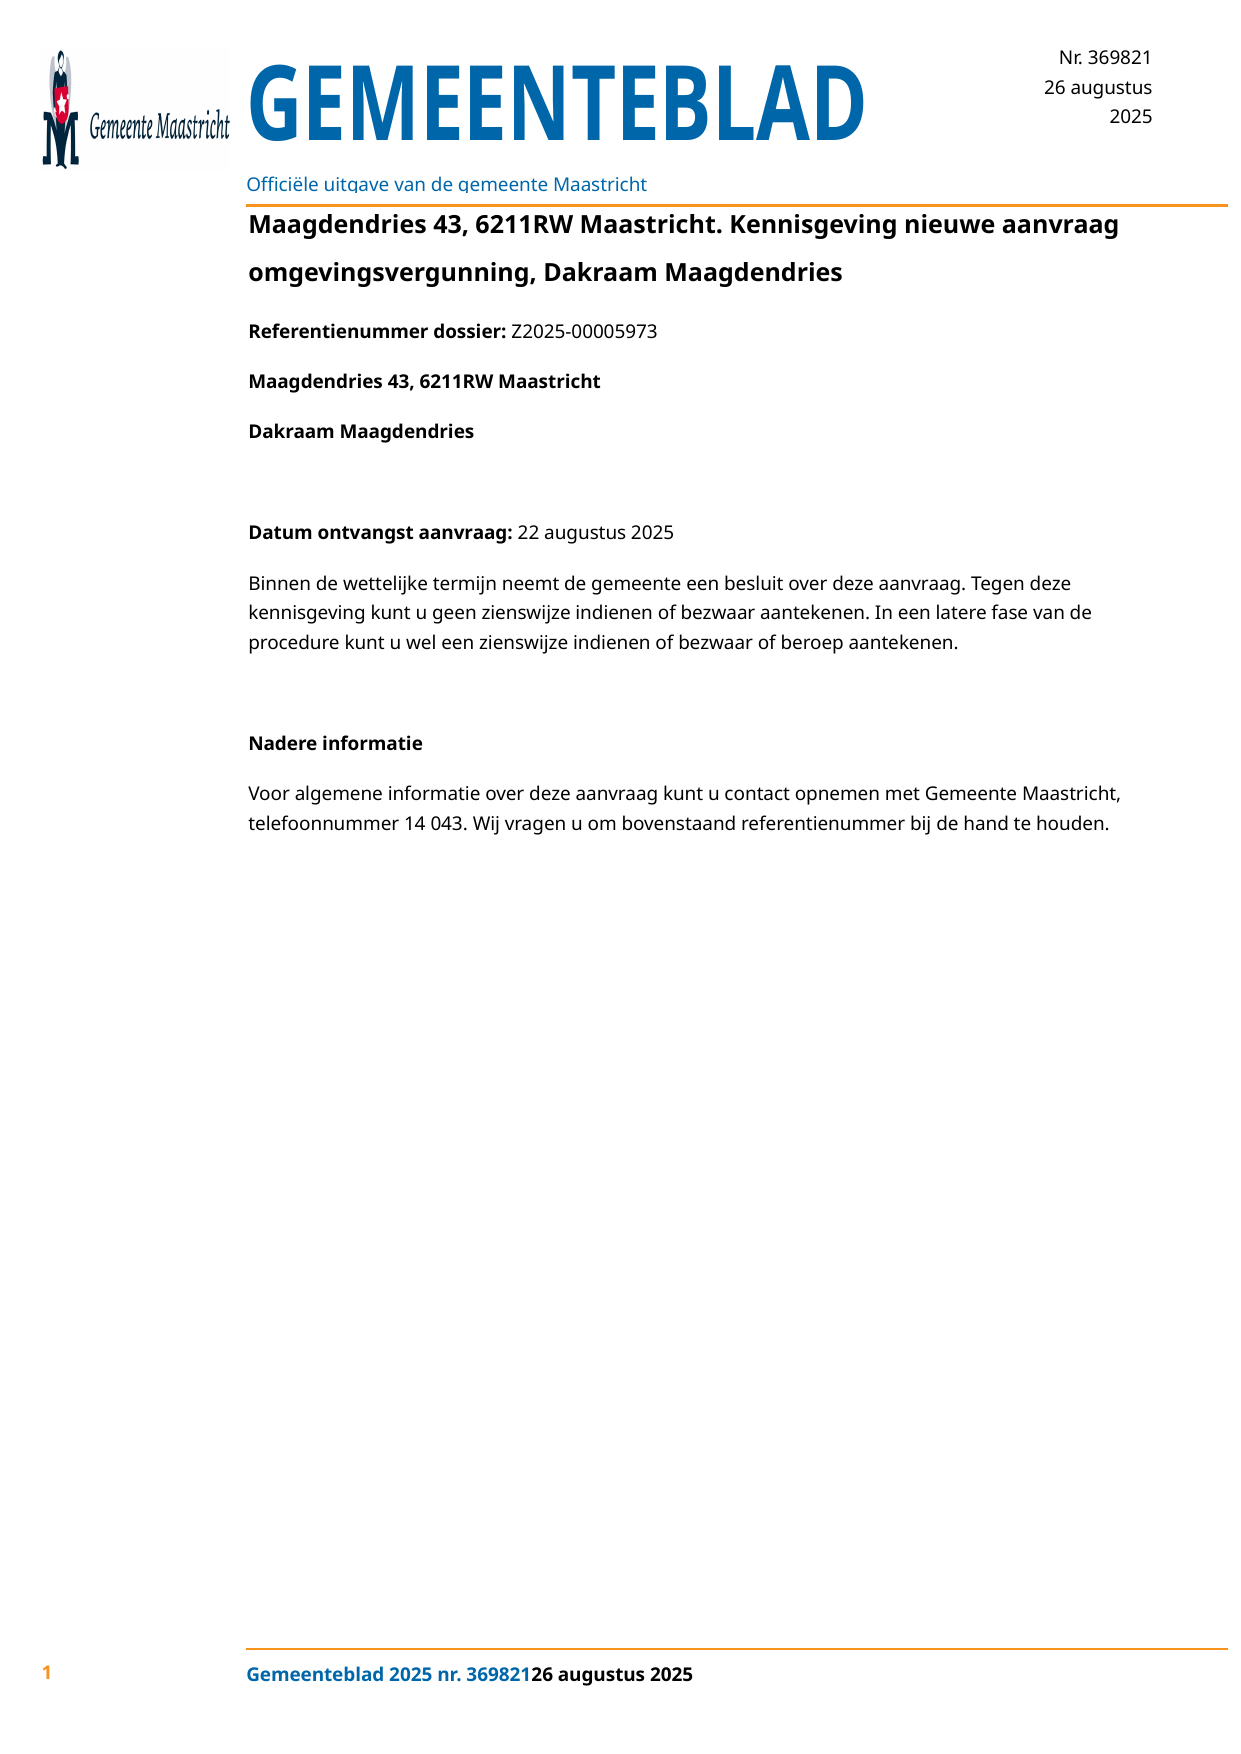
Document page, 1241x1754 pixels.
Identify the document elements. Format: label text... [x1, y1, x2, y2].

text Referentienummer dossier: Z2025-00005973 [248, 318, 1152, 344]
text Voor algemene informatie over deze aanvraag kunt u contact opnemen met Gemeente Maastricht, telefoonnummer 14 043. Wij vragen u om bovenstaand referentienummer bij de hand te houden. [248, 780, 1152, 836]
picture [41, 47, 231, 172]
text Maagdendries 43, 6211RW Maastricht [248, 368, 1152, 394]
text Nadere informatie [248, 730, 1152, 756]
text Maagdendries 43, 6211RW Maastricht. Kennisgeving nieuwe aanvraag omgevingsvergunning, Dakraam Maagdendries [248, 207, 1152, 288]
text Datum ontvangst aanvraag: 22 augustus 2025 [248, 519, 1152, 545]
text Binnen de wettelijke termijn neemt de gemeente een besluit over deze aanvraag. Tegen deze kennisgeving kunt u geen zienswijze indienen of bezwaar aantekenen. In een latere fase van de procedure kunt u wel een zienswijze indienen of bezwaar of beroep aantekenen. [248, 570, 1152, 655]
text Dakraam Maagdendries [248, 419, 1152, 444]
